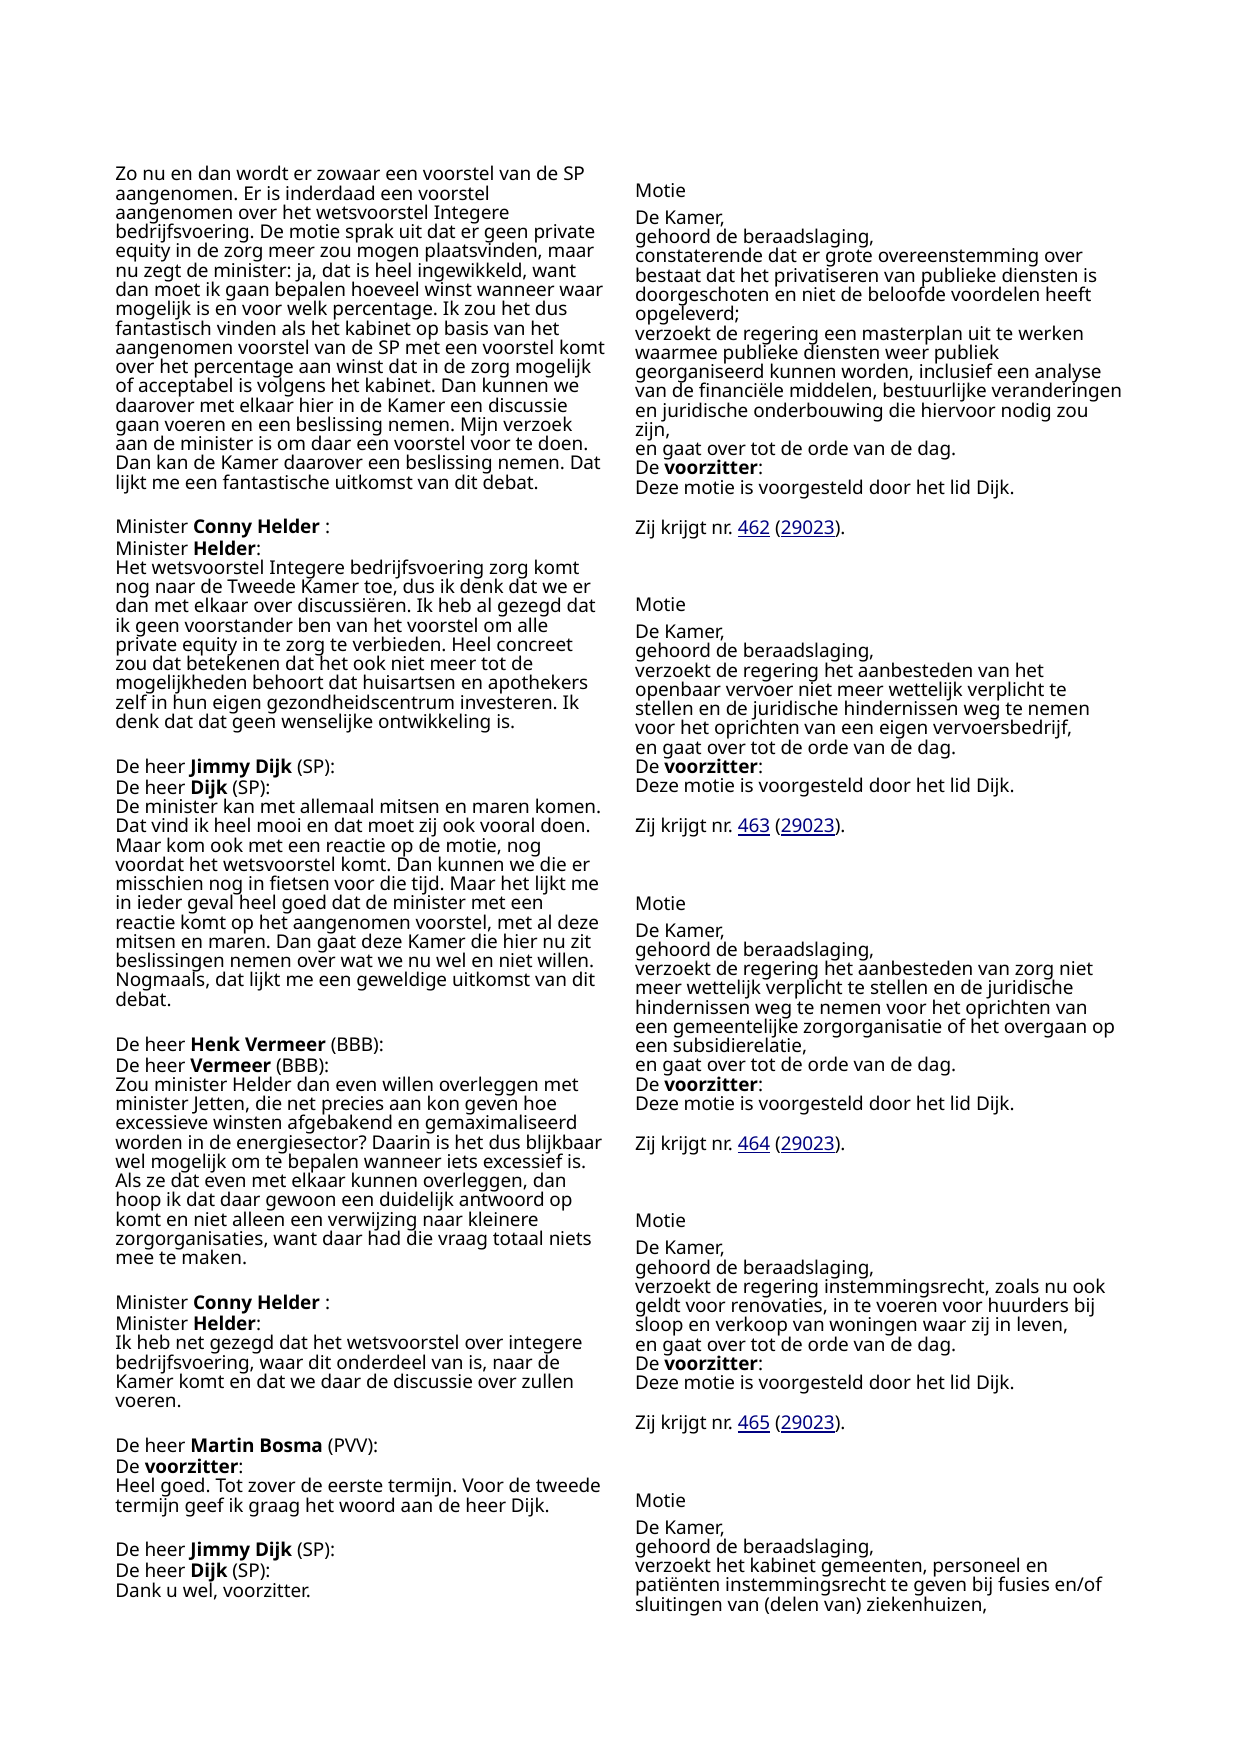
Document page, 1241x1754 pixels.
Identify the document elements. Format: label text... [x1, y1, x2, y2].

text gehoord de beraadslaging, [635, 1259, 1125, 1278]
text Zij krijgt nr. 462 (29023). [635, 519, 1125, 538]
text De Kamer, [635, 1239, 1125, 1259]
text Motie [635, 177, 1125, 203]
text Minister Conny Helder : [115, 1289, 605, 1315]
text Minister Helder: [115, 1315, 605, 1334]
text verzoekt de regering het aanbesteden van zorg niet meer wettelijk verplicht te stellen en de juridische hindernissen weg te nemen voor het oprichten van een gemeentelijke zorgorganisatie of het overgaan op een subsidierelatie, [635, 960, 1125, 1056]
text De Kamer, [635, 922, 1125, 941]
text De Kamer, [635, 209, 1125, 228]
text Minister Conny Helder : [115, 514, 605, 539]
text De heer Jimmy Dijk (SP): [115, 1537, 605, 1562]
text Deze motie is voorgesteld door het lid Dijk. [635, 777, 1125, 796]
text Zij krijgt nr. 465 (29023). [635, 1414, 1125, 1433]
text verzoekt de regering een masterplan uit te werken waarmee publieke diensten weer publiek georganiseerd kunnen worden, inclusief een analyse van de financiële middelen, bestuurlijke veranderingen en juridische onderbouwing die hiervoor nodig zou zijn, [635, 324, 1125, 440]
text De voorzitter: [115, 1458, 605, 1477]
text Zou minister Helder dan even willen overleggen met minister Jetten, die net precies aan kon geven hoe excessieve winsten afgebakend en gemaximaliseerd worden in de energiesector? Daarin is het dus blijkbaar wel mogelijk om te bepalen wanneer iets excessief is. Als ze dat even met elkaar kunnen overleggen, dan hoop ik dat daar gewoon een duidelijk antwoord op komt en niet alleen een verwijzing naar kleinere zorgorganisaties, want daar had die vraag totaal niets mee te maken. [115, 1076, 605, 1268]
text Zij krijgt nr. 463 (29023). [635, 817, 1125, 836]
text Het wetsvoorstel Integere bedrijfsvoering zorg komt nog naar de Tweede Kamer toe, dus ik denk dat we er dan met elkaar over discussiëren. Ik heb al gezegd dat ik geen voorstander ben van het voorstel om alle private equity in te zorg te verbieden. Heel concreet zou dat betekenen dat het ook niet meer tot de mogelijkheden behoort dat huisartsen en apothekers zelf in hun eigen gezondheidscentrum investeren. Ik denk dat dat geen wenselijke ontwikkeling is. [115, 559, 605, 732]
text Motie [635, 591, 1125, 617]
text De Kamer, [635, 623, 1125, 642]
text Motie [635, 890, 1125, 916]
text gehoord de beraadslaging, [635, 1538, 1125, 1557]
text Dank u wel, voorzitter. [115, 1582, 605, 1601]
text Zij krijgt nr. 464 (29023). [635, 1135, 1125, 1154]
text verzoekt de regering instemmingsrecht, zoals nu ook geldt voor renovaties, in te voeren voor huurders bij sloop en verkoop van woningen waar zij in leven, [635, 1278, 1125, 1336]
text De voorzitter: [635, 1076, 1125, 1095]
text Motie [635, 1208, 1125, 1233]
text Deze motie is voorgesteld door het lid Dijk. [635, 479, 1125, 498]
text De Kamer, [635, 1519, 1125, 1538]
text gehoord de beraadslaging, [635, 642, 1125, 662]
text en gaat over tot de orde van de dag. [635, 1336, 1125, 1355]
text Zo nu en dan wordt er zowaar een voorstel van de SP aangenomen. Er is inderdaad een voorstel aangenomen over het wetsvoorstel Integere bedrijfsvoering. De motie sprak uit dat er geen private equity in de zorg meer zou mogen plaatsvinden, maar nu zegt de minister: ja, dat is heel ingewikkeld, want dan moet ik gaan bepalen hoeveel winst wanneer waar mogelijk is en voor welk percentage. Ik zou het dus fantastisch vinden als het kabinet op basis van het aangenomen voorstel van de SP met een voorstel komt over het percentage aan winst dat in de zorg mogelijk of acceptabel is volgens het kabinet. Dan kunnen we daarover met elkaar hier in de Kamer een discussie gaan voeren en een beslissing nemen. Mijn verzoek aan de minister is om daar een voorstel voor te doen. Dan kan de Kamer daarover een beslissing nemen. Dat lijkt me een fantastische uitkomst van dit debat. [115, 165, 605, 493]
text De heer Dijk (SP): [115, 779, 605, 798]
text gehoord de beraadslaging, [635, 228, 1125, 247]
text Minister Helder: [115, 539, 605, 559]
text verzoekt de regering het aanbesteden van het openbaar vervoer niet meer wettelijk verplicht te stellen en de juridische hindernissen weg te nemen voor het oprichten van een eigen vervoersbedrijf, [635, 662, 1125, 739]
text en gaat over tot de orde van de dag. [635, 739, 1125, 758]
text De voorzitter: [635, 1355, 1125, 1374]
text Deze motie is voorgesteld door het lid Dijk. [635, 1374, 1125, 1393]
text verzoekt het kabinet gemeenten, personeel en patiënten instemmingsrecht te geven bij fusies en/of sluitingen van (delen van) ziekenhuizen, [635, 1557, 1125, 1615]
text De voorzitter: [635, 758, 1125, 777]
text De voorzitter: [635, 459, 1125, 479]
text Deze motie is voorgesteld door het lid Dijk. [635, 1095, 1125, 1114]
text De heer Vermeer (BBB): [115, 1057, 605, 1076]
text Motie [635, 1487, 1125, 1513]
text gehoord de beraadslaging, [635, 941, 1125, 960]
text De heer Henk Vermeer (BBB): [115, 1031, 605, 1057]
text De heer Martin Bosma (PVV): [115, 1432, 605, 1458]
text De heer Jimmy Dijk (SP): [115, 753, 605, 779]
text en gaat over tot de orde van de dag. [635, 440, 1125, 459]
text en gaat over tot de orde van de dag. [635, 1056, 1125, 1076]
text Ik heb net gezegd dat het wetsvoorstel over integere bedrijfsvoering, waar dit onderdeel van is, naar de Kamer komt en dat we daar de discussie over zullen voeren. [115, 1334, 605, 1411]
text De heer Dijk (SP): [115, 1562, 605, 1582]
text constaterende dat er grote overeenstemming over bestaat dat het privatiseren van publieke diensten is doorgeschoten en niet de beloofde voordelen heeft opgeleverd; [635, 247, 1125, 324]
text Heel goed. Tot zover de eerste termijn. Voor de tweede termijn geef ik graag het woord aan de heer Dijk. [115, 1477, 605, 1516]
text De minister kan met allemaal mitsen en maren komen. Dat vind ik heel mooi en dat moet zij ook vooral doen. Maar kom ook met een reactie op de motie, nog voordat het wetsvoorstel komt. Dan kunnen we die er misschien nog in fietsen voor die tijd. Maar het lijkt me in ieder geval heel goed dat de minister met een reactie komt op het aangenomen voorstel, met al deze mitsen en maren. Dan gaat deze Kamer die hier nu zit beslissingen nemen over wat we nu wel en niet willen. Nogmaals, dat lijkt me een geweldige uitkomst van dit debat. [115, 798, 605, 1010]
